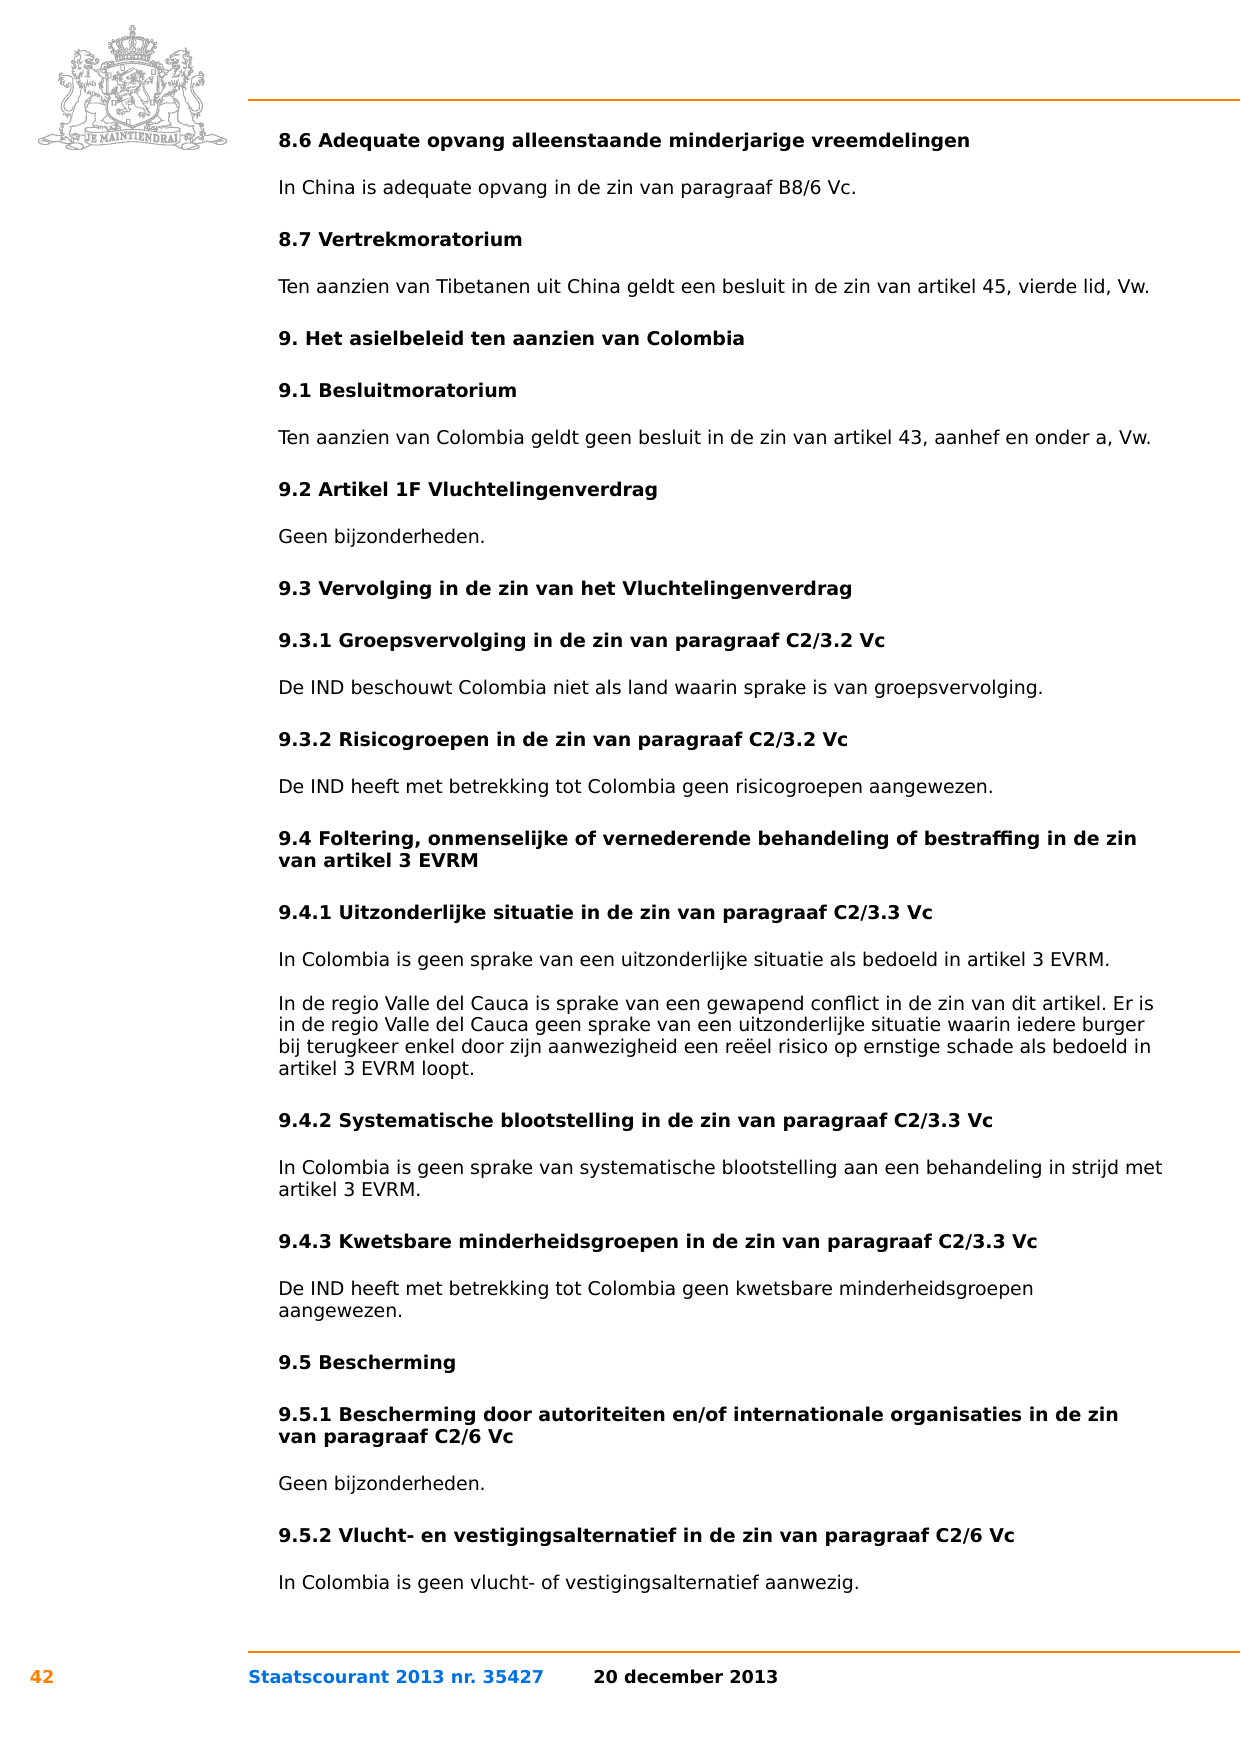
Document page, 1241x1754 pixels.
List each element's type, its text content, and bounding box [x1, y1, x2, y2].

subtitle 9.2 Artikel 1F Vluchtelingenverdrag [278, 479, 1163, 501]
text In Colombia is geen sprake van systematische blootstelling aan een behandeling in strijd met artikel 3 EVRM. [278, 1157, 1163, 1201]
text In Colombia is geen vlucht- of vestigingsalternatief aanwezig. [278, 1572, 1163, 1594]
subtitle 9.5.1 Bescherming door autoriteiten en/of internationale organisaties in de zin van paragraaf C2/6 Vc [278, 1404, 1163, 1448]
subtitle 9.4.1 Uitzonderlijke situatie in de zin van paragraaf C2/3.3 Vc [278, 902, 1163, 923]
picture [38, 25, 227, 150]
text Geen bijzonderheden. [278, 1473, 1163, 1495]
text De IND heeft met betrekking tot Colombia geen risicogroepen aangewezen. [278, 776, 1163, 798]
text Geen bijzonderheden. [278, 526, 1163, 548]
subtitle 9.4.3 Kwetsbare minderheidsgroepen in de zin van paragraaf C2/3.3 Vc [278, 1231, 1163, 1253]
subtitle 9.3 Vervolging in de zin van het Vluchtelingenverdrag [278, 578, 1163, 600]
text In Colombia is geen sprake van een uitzonderlijke situatie als bedoeld in artikel 3 EVRM. [278, 948, 1163, 971]
subtitle 9.5 Bescherming [278, 1352, 1163, 1374]
subtitle 9.5.2 Vlucht- en vestigingsalternatief in de zin van paragraaf C2/6 Vc [278, 1525, 1163, 1547]
text Ten aanzien van Tibetanen uit China geldt een besluit in de zin van artikel 45, vierde lid, Vw. [278, 276, 1163, 298]
text De IND beschouwt Colombia niet als land waarin sprake is van groepsvervolging. [278, 677, 1163, 699]
subtitle 9.1 Besluitmoratorium [278, 380, 1163, 402]
subtitle 8.6 Adequate opvang alleenstaande minderjarige vreemdelingen [278, 130, 1163, 152]
subtitle 8.7 Vertrekmoratorium [278, 229, 1163, 251]
subtitle 9.3.2 Risicogroepen in de zin van paragraaf C2/3.2 Vc [278, 729, 1163, 751]
text De IND heeft met betrekking tot Colombia geen kwetsbare minderheidsgroepen aangewezen. [278, 1278, 1163, 1322]
subtitle 9.3.1 Groepsvervolging in de zin van paragraaf C2/3.2 Vc [278, 630, 1163, 652]
text In de regio Valle del Cauca is sprake van een gewapend conflict in de zin van dit artikel. Er is in de regio Valle del Cauca geen sprake van een uitzonderlijke situatie waarin iedere burger bij terugkeer enkel door zijn aanwezigheid een reëel risico op ernstige schade als bedoeld in artikel 3 EVRM loopt. [278, 992, 1163, 1080]
subtitle 9. Het asielbeleid ten aanzien van Colombia [278, 328, 1163, 350]
subtitle 9.4.2 Systematische blootstelling in de zin van paragraaf C2/3.3 Vc [278, 1110, 1163, 1132]
text In China is adequate opvang in de zin van paragraaf B8/6 Vc. [278, 177, 1163, 199]
subtitle 9.4 Foltering, onmenselijke of vernederende behandeling of bestraffing in de zin van artikel 3 EVRM [278, 828, 1163, 872]
text Ten aanzien van Colombia geldt geen besluit in de zin van artikel 43, aanhef en onder a, Vw. [278, 427, 1163, 449]
